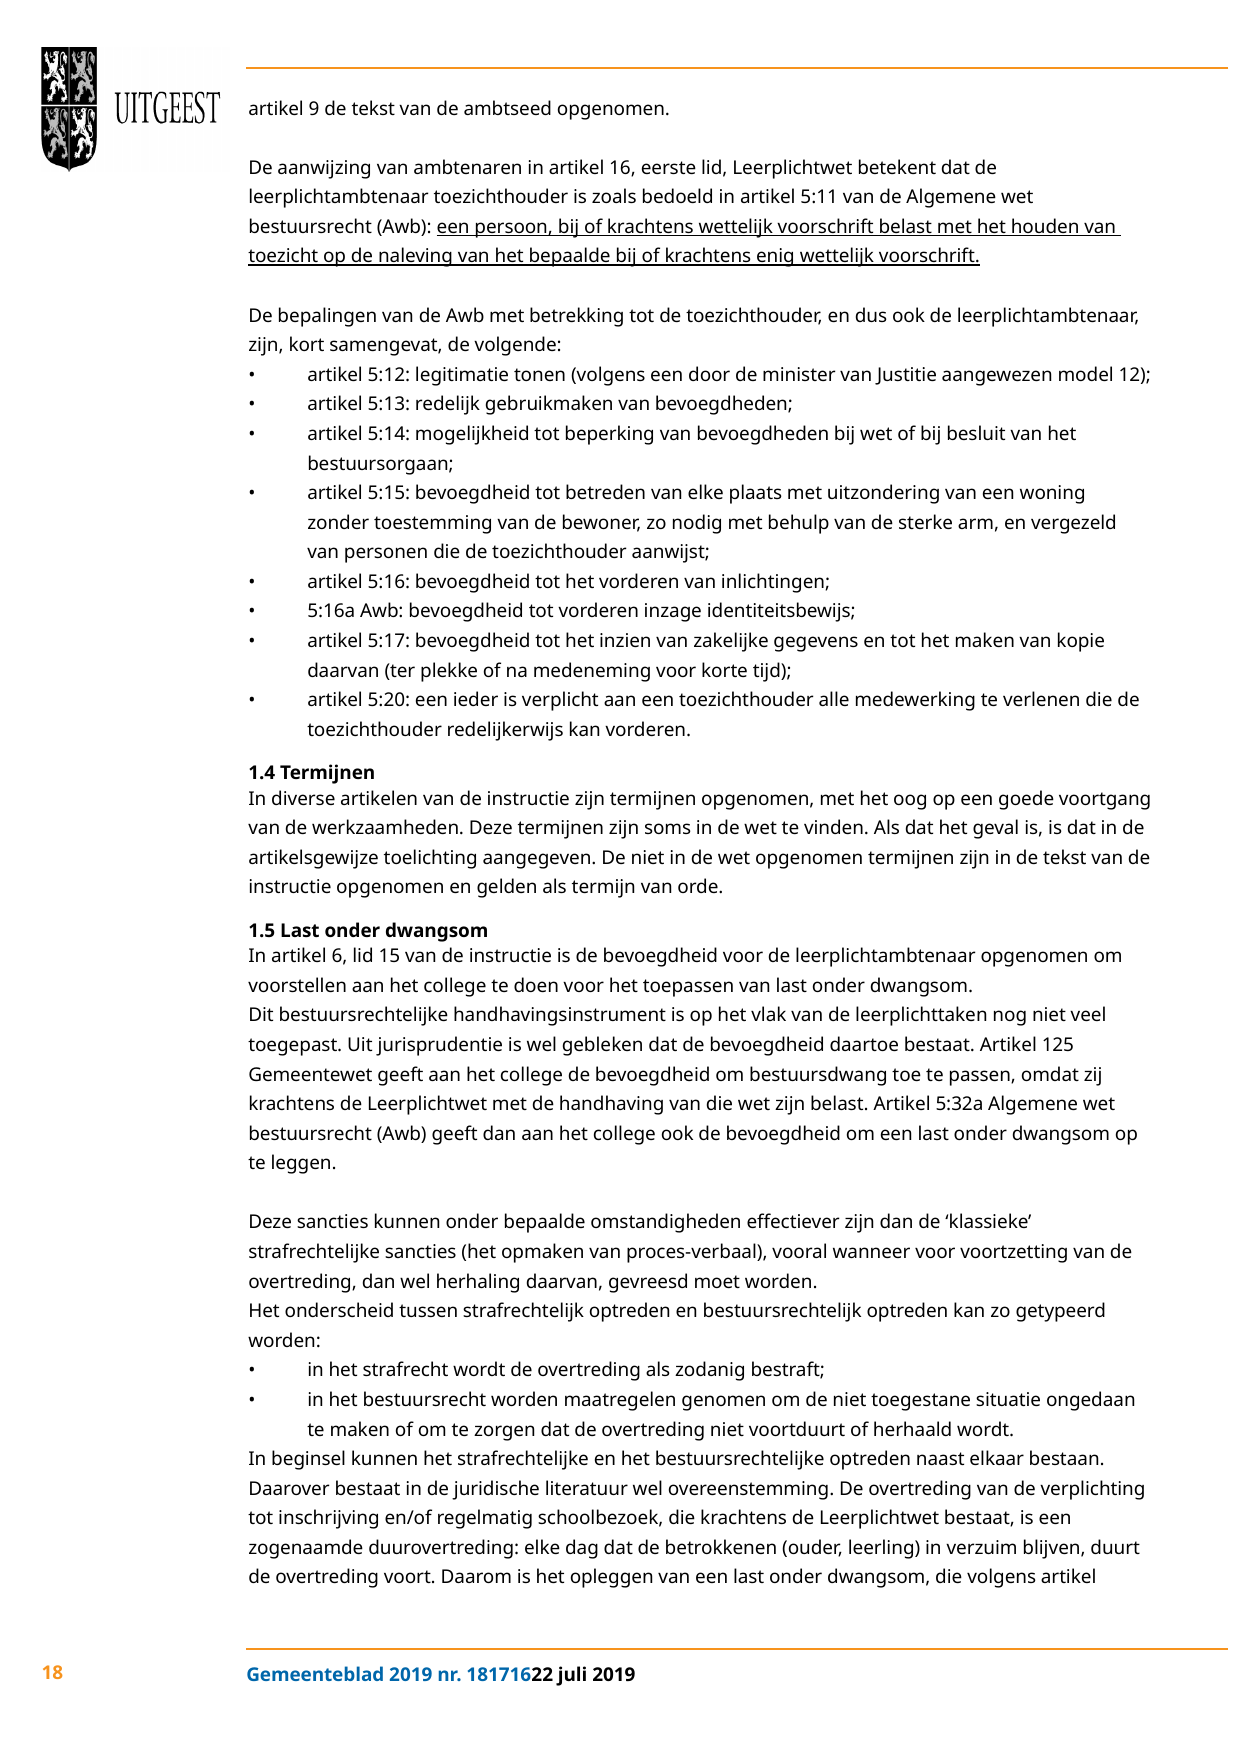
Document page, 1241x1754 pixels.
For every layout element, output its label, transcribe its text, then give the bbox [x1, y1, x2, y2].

text In diverse artikelen van de instructie zijn termijnen opgenomen, met het oog op een goede voortgang van de werkzaamheden. Deze termijnen zijn soms in de wet te vinden. Als dat het geval is, is dat in de artikelsgewijze toelichting aangegeven. De niet in de wet opgenomen termijnen zijn in de tekst van de instructie opgenomen en gelden als termijn van orde. [248, 785, 1152, 899]
text De bepalingen van de Awb met betrekking tot de toezichthouder, en dus ook de leerplichtambtenaar, zijn, kort samengevat, de volgende: [248, 302, 1152, 357]
text artikel 9 de tekst van de ambtseed opgenomen. [248, 95, 1152, 121]
list in het bestuursrecht worden maatregelen genomen om de niet toegestane situatie ongedaan te maken of om te zorgen dat de overtreding niet voortduurt of herhaald wordt. [248, 1386, 1152, 1442]
list artikel 5:14: mogelijkheid tot beperking van bevoegdheden bij wet of bij besluit van het bestuursorgaan; [248, 420, 1152, 476]
list artikel 5:13: redelijk gebruikmaken van bevoegdheden; [248, 391, 1152, 416]
text De aanwijzing van ambtenaren in artikel 16, eerste lid, Leerplichtwet betekent dat de leerplichtambtenaar toezichthouder is zoals bedoeld in artikel 5:11 van de Algemene wet bestuursrecht (Awb): een persoon, bij of krachtens wettelijk voorschrift belast met het houden van toezicht op de naleving van het bepaalde bij of krachtens enig wettelijk voorschrift. [248, 154, 1152, 268]
list artikel 5:20: een ieder is verplicht aan een toezichthouder alle medewerking te verlenen die de toezichthouder redelijkerwijs kan vorderen. [248, 686, 1152, 742]
list artikel 5:17: bevoegdheid tot het inzien van zakelijke gegevens en tot het maken van kopie daarvan (ter plekke of na medeneming voor korte tijd); [248, 627, 1152, 683]
list 5:16a Awb: bevoegdheid tot vorderen inzage identiteitsbewijs; [248, 598, 1152, 623]
text In artikel 6, lid 15 van de instructie is de bevoegdheid voor de leerplichtambtenaar opgenomen om voorstellen aan het college te doen voor het toepassen van last onder dwangsom. [248, 942, 1152, 998]
text Dit bestuursrechtelijke handhavingsinstrument is op het vlak van de leerplichttaken nog niet veel toegepast. Uit jurisprudentie is wel gebleken dat de bevoegdheid daartoe bestaat. Artikel 125 Gemeentewet geeft aan het college de bevoegdheid om bestuursdwang toe te passen, omdat zij krachtens de Leerplichtwet met de handhaving van die wet zijn belast. Artikel 5:32a Algemene wet bestuursrecht (Awb) geeft dan aan het college ook de bevoegdheid om een last onder dwangsom op te leggen. [248, 1002, 1152, 1175]
list artikel 5:12: legitimatie tonen (volgens een door de minister van Justitie aangewezen model 12); [248, 361, 1152, 387]
picture [41, 47, 231, 172]
list artikel 5:16: bevoegdheid tot het vorderen van inlichtingen; [248, 568, 1152, 594]
text Deze sancties kunnen onder bepaalde omstandigheden effectiever zijn dan de ‘klassieke’ strafrechtelijke sancties (het opmaken van proces-verbaal), vooral wanneer voor voortzetting van de overtreding, dan wel herhaling daarvan, gevreesd moet worden. [248, 1209, 1152, 1294]
text 1.5 Last onder dwangsom [248, 917, 1152, 942]
text 1.4 Termijnen [248, 759, 1152, 785]
list in het strafrecht wordt de overtreding als zodanig bestraft; [248, 1357, 1152, 1382]
text Het onderscheid tussen strafrechtelijk optreden en bestuursrechtelijk optreden kan zo getypeerd worden: [248, 1297, 1152, 1353]
text In beginsel kunnen het strafrechtelijke en het bestuursrechtelijke optreden naast elkaar bestaan. Daarover bestaat in de juridische literatuur wel overeenstemming. De overtreding van de verplichting tot inschrijving en/of regelmatig schoolbezoek, die krachtens de Leerplichtwet bestaat, is een zogenaamde duurovertreding: elke dag dat de betrokkenen (ouder, leerling) in verzuim blijven, duurt de overtreding voort. Daarom is het opleggen van een last onder dwangsom, die volgens artikel [248, 1445, 1152, 1589]
list artikel 5:15: bevoegdheid tot betreden van elke plaats met uitzondering van een woning zonder toestemming van de bewoner, zo nodig met behulp van de sterke arm, en vergezeld van personen die de toezichthouder aanwijst; [248, 479, 1152, 564]
